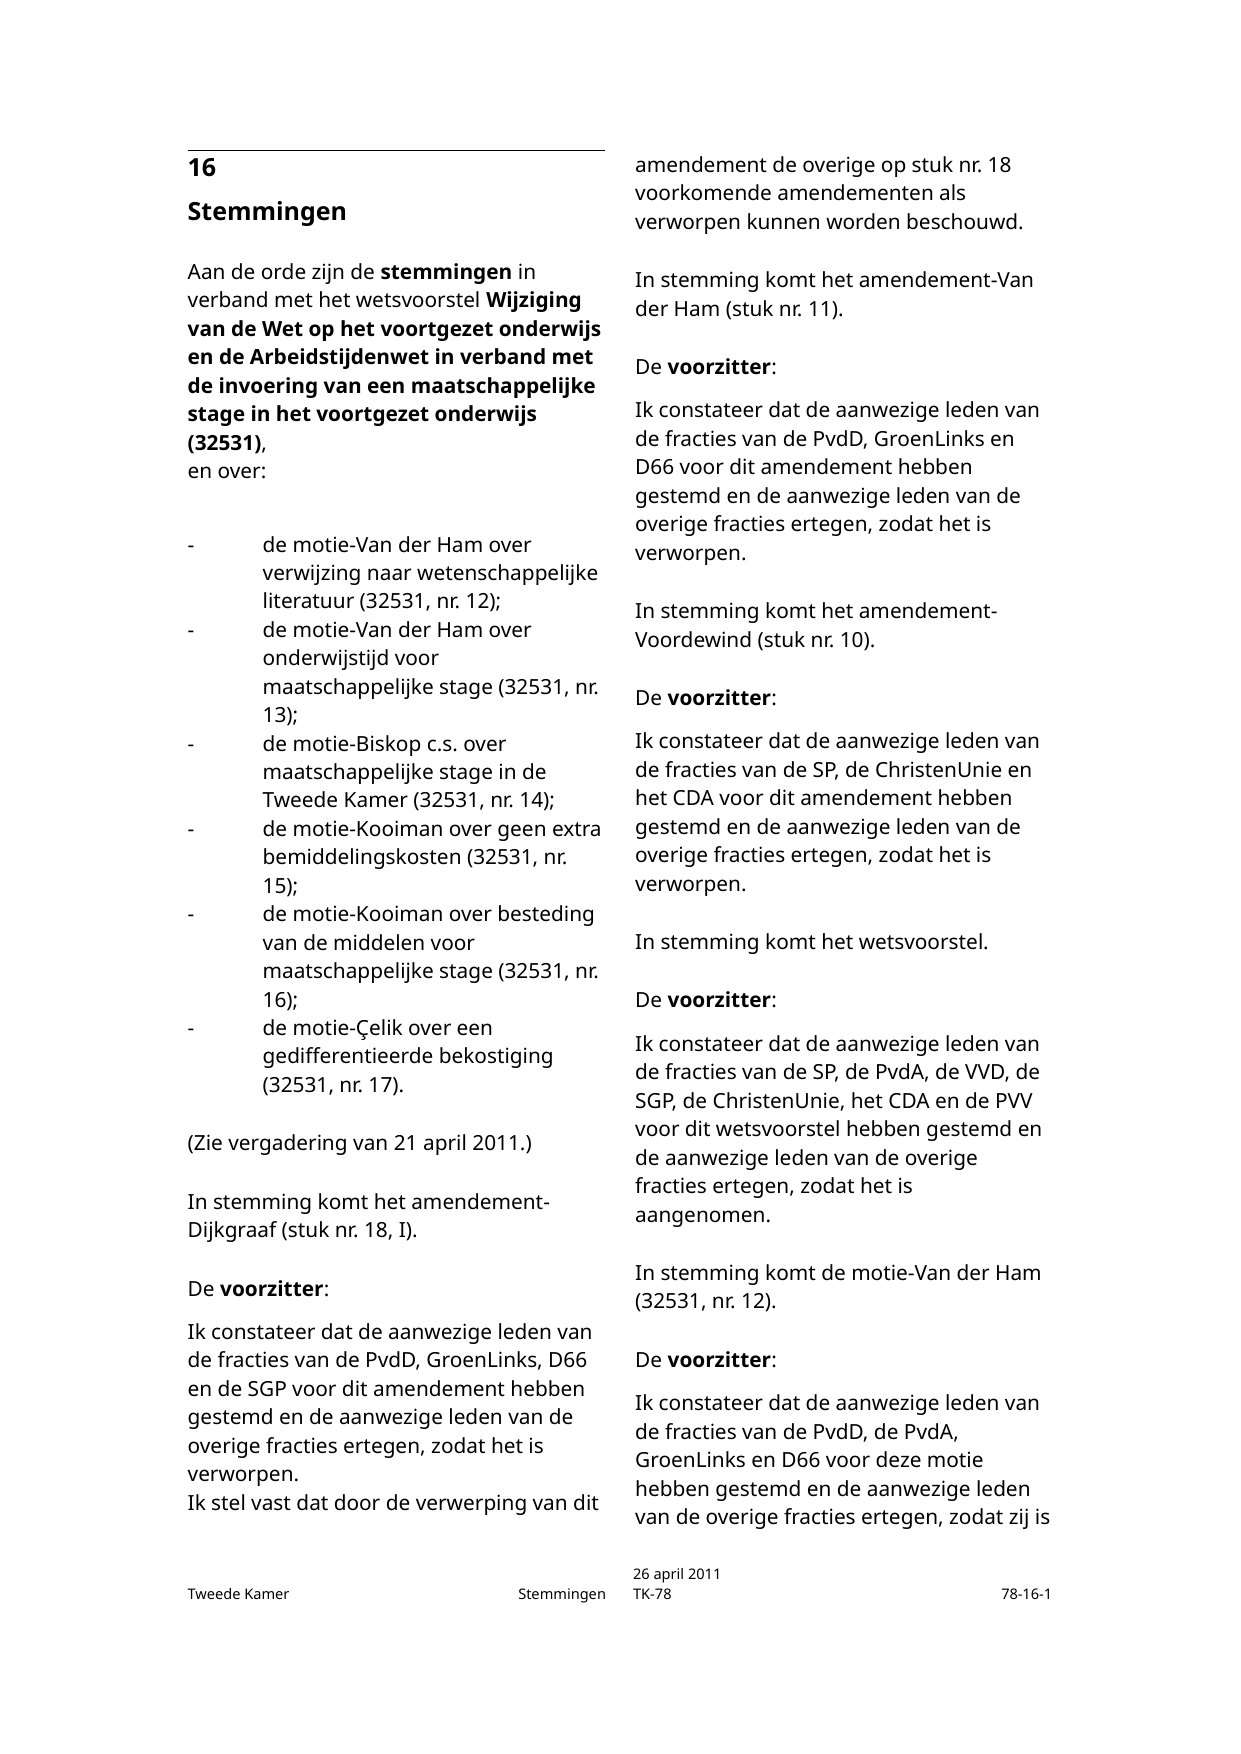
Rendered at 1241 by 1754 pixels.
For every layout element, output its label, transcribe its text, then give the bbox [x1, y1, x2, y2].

text Ik constateer dat de aanwezige leden van de fracties van de PvdD, GroenLinks, D66 en de SGP voor dit amendement hebben gestemd en de aanwezige leden van de overige fracties ertegen, zodat het is verworpen. [187, 1317, 605, 1488]
text Ik constateer dat de aanwezige leden van de fracties van de SP, de ChristenUnie en het CDA voor dit amendement hebben gestemd en de aanwezige leden van de overige fracties ertegen, zodat het is verworpen. [635, 727, 1053, 897]
text De voorzitter: [635, 1345, 1053, 1373]
list de motie-Biskop c.s. over maatschappelijke stage in de Tweede Kamer (32531, nr. 14); [187, 729, 605, 814]
text De voorzitter: [635, 352, 1053, 381]
list de motie-Kooiman over besteding van de middelen voor maatschappelijke stage (32531, nr. 16); [187, 899, 605, 1013]
text In stemming komt het amendement-Voordewind (stuk nr. 10). [635, 596, 1053, 653]
text In stemming komt het amendement-Van der Ham (stuk nr. 11). [635, 265, 1053, 322]
text Aan de orde zijn de stemmingen in verband met het wetsvoorstel Wijziging van de Wet op het voortgezet onderwijs en de Arbeidstijdenwet in verband met de invoering van een maatschappelijke stage in het voortgezet onderwijs (32531), [187, 257, 605, 456]
list de motie-Van der Ham over onderwijstijd voor maatschappelijke stage (32531, nr. 13); [187, 615, 605, 729]
text Ik constateer dat de aanwezige leden van de fracties van de SP, de PvdA, de VVD, de SGP, de ChristenUnie, het CDA en de PVV voor dit wetsvoorstel hebben gestemd en de aanwezige leden van de overige fracties ertegen, zodat het is aangenomen. [635, 1029, 1053, 1228]
text Ik constateer dat de aanwezige leden van de fracties van de PvdD, de PvdA, GroenLinks en D66 voor deze motie hebben gestemd en de aanwezige leden van de overige fracties ertegen, zodat zij is [635, 1388, 1053, 1531]
list de motie-Van der Ham over verwijzing naar wetenschappelijke literatuur (32531, nr. 12); [187, 530, 605, 615]
text Ik constateer dat de aanwezige leden van de fracties van de PvdD, GroenLinks en D66 voor dit amendement hebben gestemd en de aanwezige leden van de overige fracties ertegen, zodat het is verworpen. [635, 396, 1053, 566]
text In stemming komt het amendement-Dijkgraaf (stuk nr. 18, I). [187, 1187, 605, 1244]
list de motie-Kooiman over geen extra bemiddelingskosten (32531, nr. 15); [187, 814, 605, 899]
text De voorzitter: [635, 986, 1053, 1014]
text De voorzitter: [635, 683, 1053, 712]
text amendement de overige op stuk nr. 18 voorkomende amendementen als verworpen kunnen worden beschouwd. [635, 150, 1053, 235]
text In stemming komt het wetsvoorstel. [635, 927, 1053, 956]
text Ik stel vast dat door de verwerping van dit [187, 1488, 605, 1516]
list de motie-Çelik over een gedifferentieerde bekostiging (32531, nr. 17). [187, 1013, 605, 1098]
text (Zie vergadering van 21 april 2011.) [187, 1128, 605, 1157]
text Stemmingen [187, 193, 605, 227]
text en over: [187, 456, 605, 485]
text De voorzitter: [187, 1274, 605, 1302]
text 16 [187, 151, 605, 184]
text In stemming komt de motie-Van der Ham (32531, nr. 12). [635, 1258, 1053, 1315]
